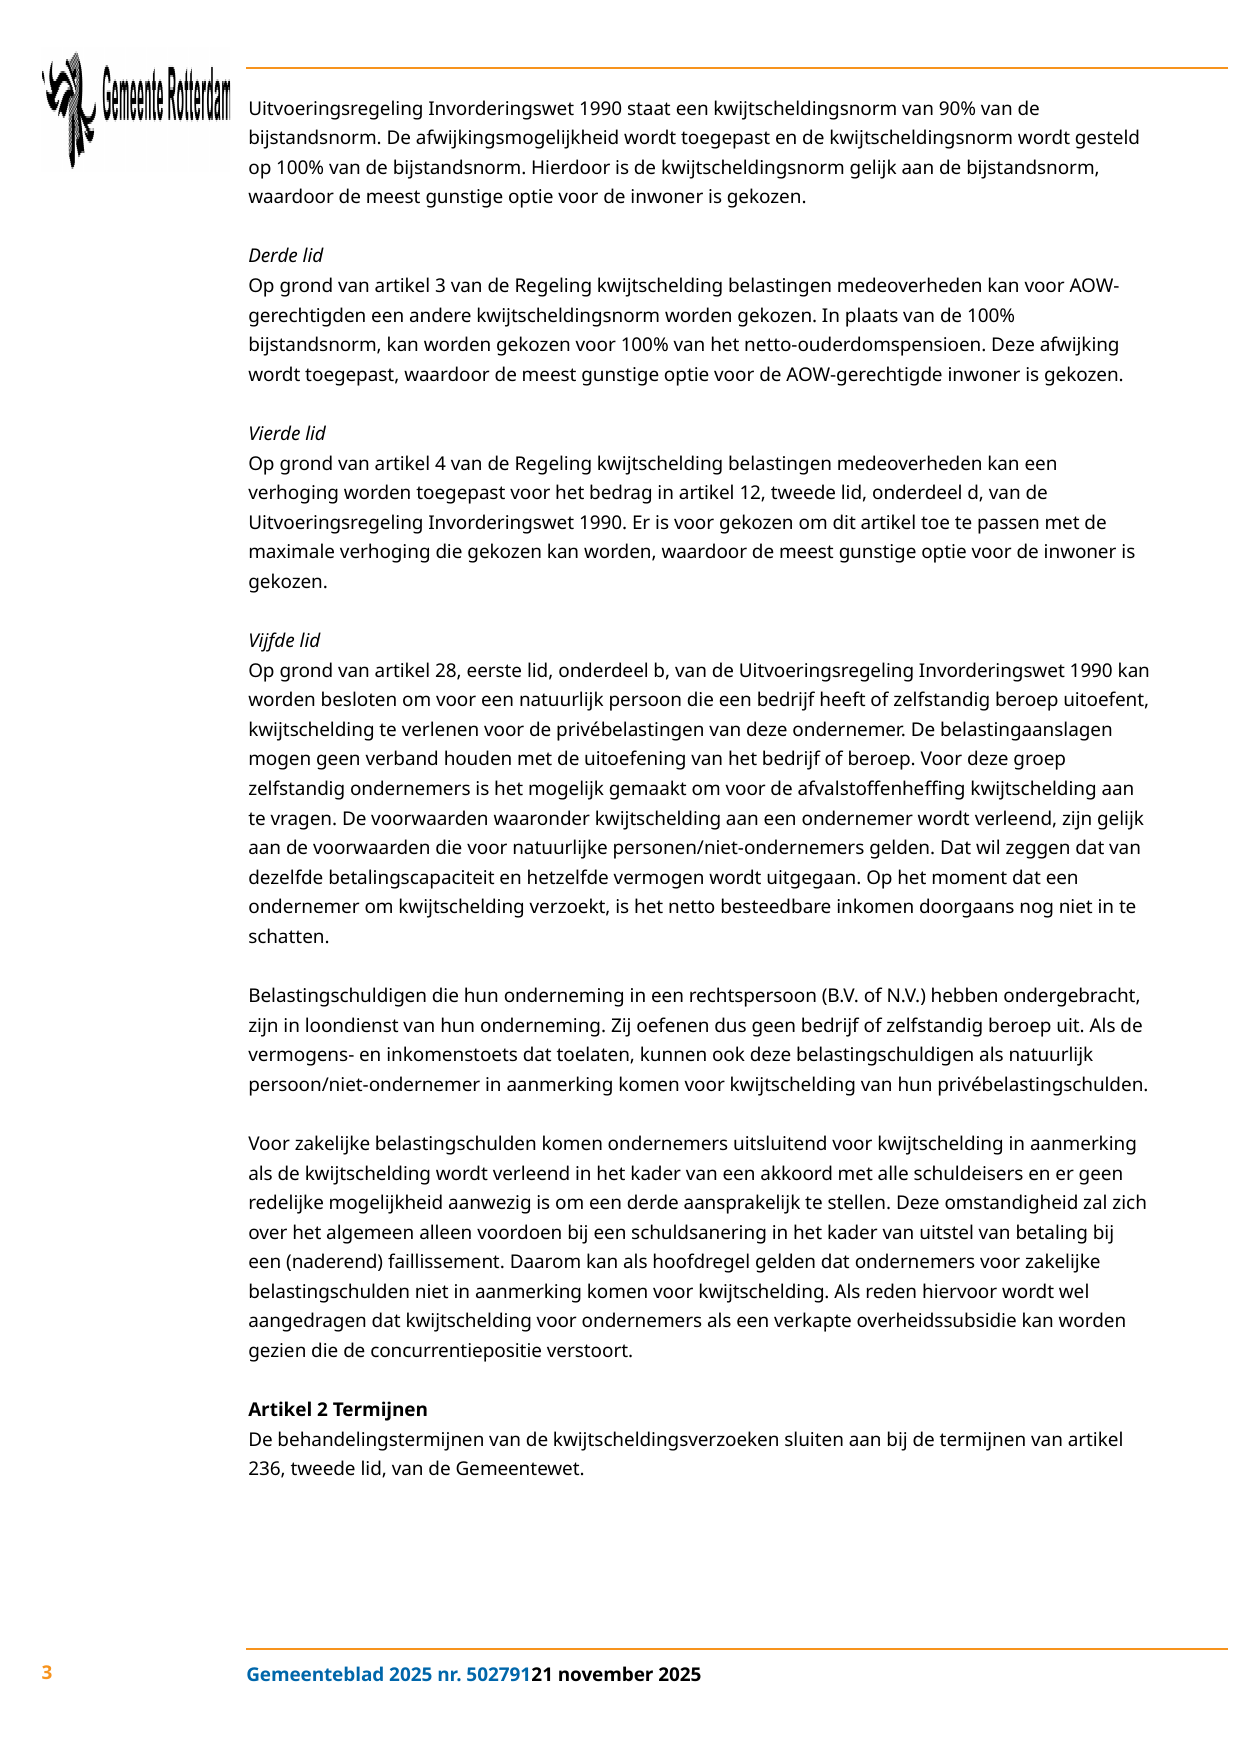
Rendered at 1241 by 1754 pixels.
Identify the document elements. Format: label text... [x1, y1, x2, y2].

picture [41, 47, 231, 172]
text Derde lid [248, 243, 1152, 268]
text Artikel 2 Termijnen [248, 1396, 1152, 1422]
text Vijfde lid [248, 627, 1152, 653]
text De behandelingstermijnen van de kwijtscheldingsverzoeken sluiten aan bij de termijnen van artikel 236, tweede lid, van de Gemeentewet. [248, 1426, 1152, 1481]
text Vierde lid [248, 420, 1152, 446]
text Belastingschuldigen die hun onderneming in een rechtspersoon (B.V. of N.V.) hebben ondergebracht, zijn in loondienst van hun onderneming. Zij oefenen dus geen bedrijf of zelfstandig beroep uit. Als de vermogens- en inkomenstoets dat toelaten, kunnen ook deze belastingschuldigen als natuurlijk persoon/niet-ondernemer in aanmerking komen voor kwijtschelding van hun privébelastingschulden. [248, 982, 1152, 1097]
text Uitvoeringsregeling Invorderingswet 1990 staat een kwijtscheldingsnorm van 90% van de bijstandsnorm. De afwijkingsmogelijkheid wordt toegepast en de kwijtscheldingsnorm wordt gesteld op 100% van de bijstandsnorm. Hierdoor is de kwijtscheldingsnorm gelijk aan de bijstandsnorm, waardoor de meest gunstige optie voor de inwoner is gekozen. [248, 95, 1152, 209]
text Voor zakelijke belastingschulden komen ondernemers uitsluitend voor kwijtschelding in aanmerking als de kwijtschelding wordt verleend in het kader van een akkoord met alle schuldeisers en er geen redelijke mogelijkheid aanwezig is om een derde aansprakelijk te stellen. Deze omstandigheid zal zich over het algemeen alleen voordoen bij een schuldsanering in het kader van uitstel van betaling bij een (naderend) faillissement. Daarom kan als hoofdregel gelden dat ondernemers voor zakelijke belastingschulden niet in aanmerking komen voor kwijtschelding. Als reden hiervoor wordt wel aangedragen dat kwijtschelding voor ondernemers als een verkapte overheidssubsidie kan worden gezien die de concurrentiepositie verstoort. [248, 1130, 1152, 1363]
text Op grond van artikel 3 van de Regeling kwijtschelding belastingen medeoverheden kan voor AOW-gerechtigden een andere kwijtscheldingsnorm worden gekozen. In plaats van de 100% bijstandsnorm, kan worden gekozen voor 100% van het netto-ouderdomspensioen. Deze afwijking wordt toegepast, waardoor de meest gunstige optie voor de AOW-gerechtigde inwoner is gekozen. [248, 272, 1152, 387]
text Op grond van artikel 28, eerste lid, onderdeel b, van de Uitvoeringsregeling Invorderingswet 1990 kan worden besloten om voor een natuurlijk persoon die een bedrijf heeft of zelfstandig beroep uitoefent, kwijtschelding te verlenen voor de privébelastingen van deze ondernemer. De belastingaanslagen mogen geen verband houden met de uitoefening van het bedrijf of beroep. Voor deze groep zelfstandig ondernemers is het mogelijk gemaakt om voor de afvalstoffenheffing kwijtschelding aan te vragen. De voorwaarden waaronder kwijtschelding aan een ondernemer wordt verleend, zijn gelijk aan de voorwaarden die voor natuurlijke personen/niet-ondernemers gelden. Dat wil zeggen dat van dezelfde betalingscapaciteit en hetzelfde vermogen wordt uitgegaan. Op het moment dat een ondernemer om kwijtschelding verzoekt, is het netto besteedbare inkomen doorgaans nog niet in te schatten. [248, 657, 1152, 949]
text Op grond van artikel 4 van de Regeling kwijtschelding belastingen medeoverheden kan een verhoging worden toegepast voor het bedrag in artikel 12, tweede lid, onderdeel d, van de Uitvoeringsregeling Invorderingswet 1990. Er is voor gekozen om dit artikel toe te passen met de maximale verhoging die gekozen kan worden, waardoor de meest gunstige optie voor de inwoner is gekozen. [248, 450, 1152, 594]
